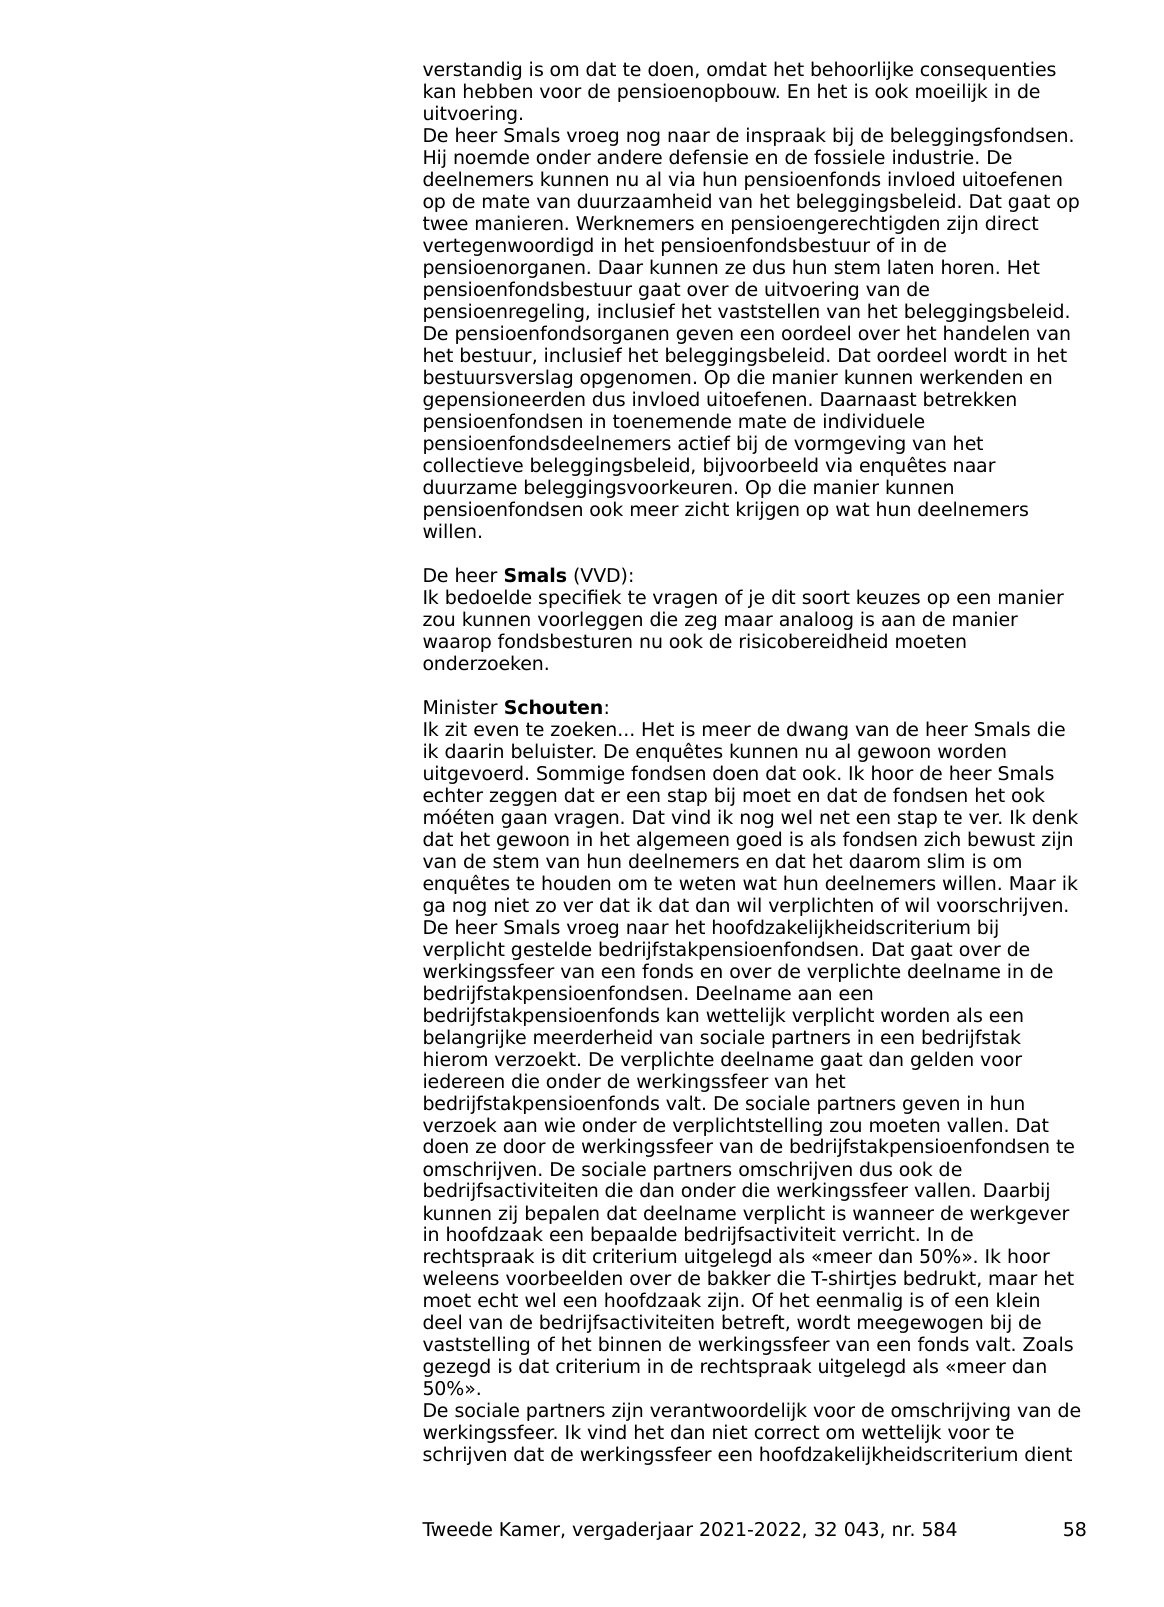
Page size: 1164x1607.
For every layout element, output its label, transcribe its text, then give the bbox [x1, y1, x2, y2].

text Minister Schouten: [422, 697, 1087, 719]
text De heer Smals (VVD): [422, 565, 1087, 587]
text De sociale partners zijn verantwoordelijk voor de omschrijving van de werkingssfeer. Ik vind het dan niet correct om wettelijk voor te schrijven dat de werkingssfeer een hoofdzakelijkheidscriterium dient [422, 1400, 1087, 1466]
text verstandig is om dat te doen, omdat het behoorlijke consequenties kan hebben voor de pensioenopbouw. En het is ook moeilijk in de uitvoering. [422, 59, 1087, 125]
text Ik zit even te zoeken... Het is meer de dwang van de heer Smals die ik daarin beluister. De enquêtes kunnen nu al gewoon worden uitgevoerd. Sommige fondsen doen dat ook. Ik hoor de heer Smals echter zeggen dat er een stap bij moet en dat de fondsen het ook móéten gaan vragen. Dat vind ik nog wel net een stap te ver. Ik denk dat het gewoon in het algemeen goed is als fondsen zich bewust zijn van de stem van hun deelnemers en dat het daarom slim is om enquêtes te houden om te weten wat hun deelnemers willen. Maar ik ga nog niet zo ver dat ik dat dan wil verplichten of wil voorschrijven. [422, 719, 1087, 917]
text Ik bedoelde specifiek te vragen of je dit soort keuzes op een manier zou kunnen voorleggen die zeg maar analoog is aan de manier waarop fondsbesturen nu ook de risicobereidheid moeten onderzoeken. [422, 587, 1087, 675]
text De heer Smals vroeg naar het hoofdzakelijkheidscriterium bij verplicht gestelde bedrijfstakpensioenfondsen. Dat gaat over de werkingssfeer van een fonds en over de verplichte deelname in de bedrijfstakpensioenfondsen. Deelname aan een bedrijfstakpensioenfonds kan wettelijk verplicht worden als een belangrijke meerderheid van sociale partners in een bedrijfstak hierom verzoekt. De verplichte deelname gaat dan gelden voor iedereen die onder de werkingssfeer van het bedrijfstakpensioenfonds valt. De sociale partners geven in hun verzoek aan wie onder de verplichtstelling zou moeten vallen. Dat doen ze door de werkingssfeer van de bedrijfstakpensioenfondsen te omschrijven. De sociale partners omschrijven dus ook de bedrijfsactiviteiten die dan onder die werkingssfeer vallen. Daarbij kunnen zij bepalen dat deelname verplicht is wanneer de werkgever in hoofdzaak een bepaalde bedrijfsactiviteit verricht. In de rechtspraak is dit criterium uitgelegd als «meer dan 50%». Ik hoor weleens voorbeelden over de bakker die T-shirtjes bedrukt, maar het moet echt wel een hoofdzaak zijn. Of het eenmalig is of een klein deel van de bedrijfsactiviteiten betreft, wordt meegewogen bij de vaststelling of het binnen de werkingssfeer van een fonds valt. Zoals gezegd is dat criterium in de rechtspraak uitgelegd als «meer dan 50%». [422, 917, 1087, 1400]
text De heer Smals vroeg nog naar de inspraak bij de beleggingsfondsen. Hij noemde onder andere defensie en de fossiele industrie. De deelnemers kunnen nu al via hun pensioenfonds invloed uitoefenen op de mate van duurzaamheid van het beleggingsbeleid. Dat gaat op twee manieren. Werknemers en pensioengerechtigden zijn direct vertegenwoordigd in het pensioenfondsbestuur of in de pensioenorganen. Daar kunnen ze dus hun stem laten horen. Het pensioenfondsbestuur gaat over de uitvoering van de pensioenregeling, inclusief het vaststellen van het beleggingsbeleid. De pensioenfondsorganen geven een oordeel over het handelen van het bestuur, inclusief het beleggingsbeleid. Dat oordeel wordt in het bestuursverslag opgenomen. Op die manier kunnen werkenden en gepensioneerden dus invloed uitoefenen. Daarnaast betrekken pensioenfondsen in toenemende mate de individuele pensioenfondsdeelnemers actief bij de vormgeving van het collectieve beleggingsbeleid, bijvoorbeeld via enquêtes naar duurzame beleggingsvoorkeuren. Op die manier kunnen pensioenfondsen ook meer zicht krijgen op wat hun deelnemers willen. [422, 125, 1087, 543]
